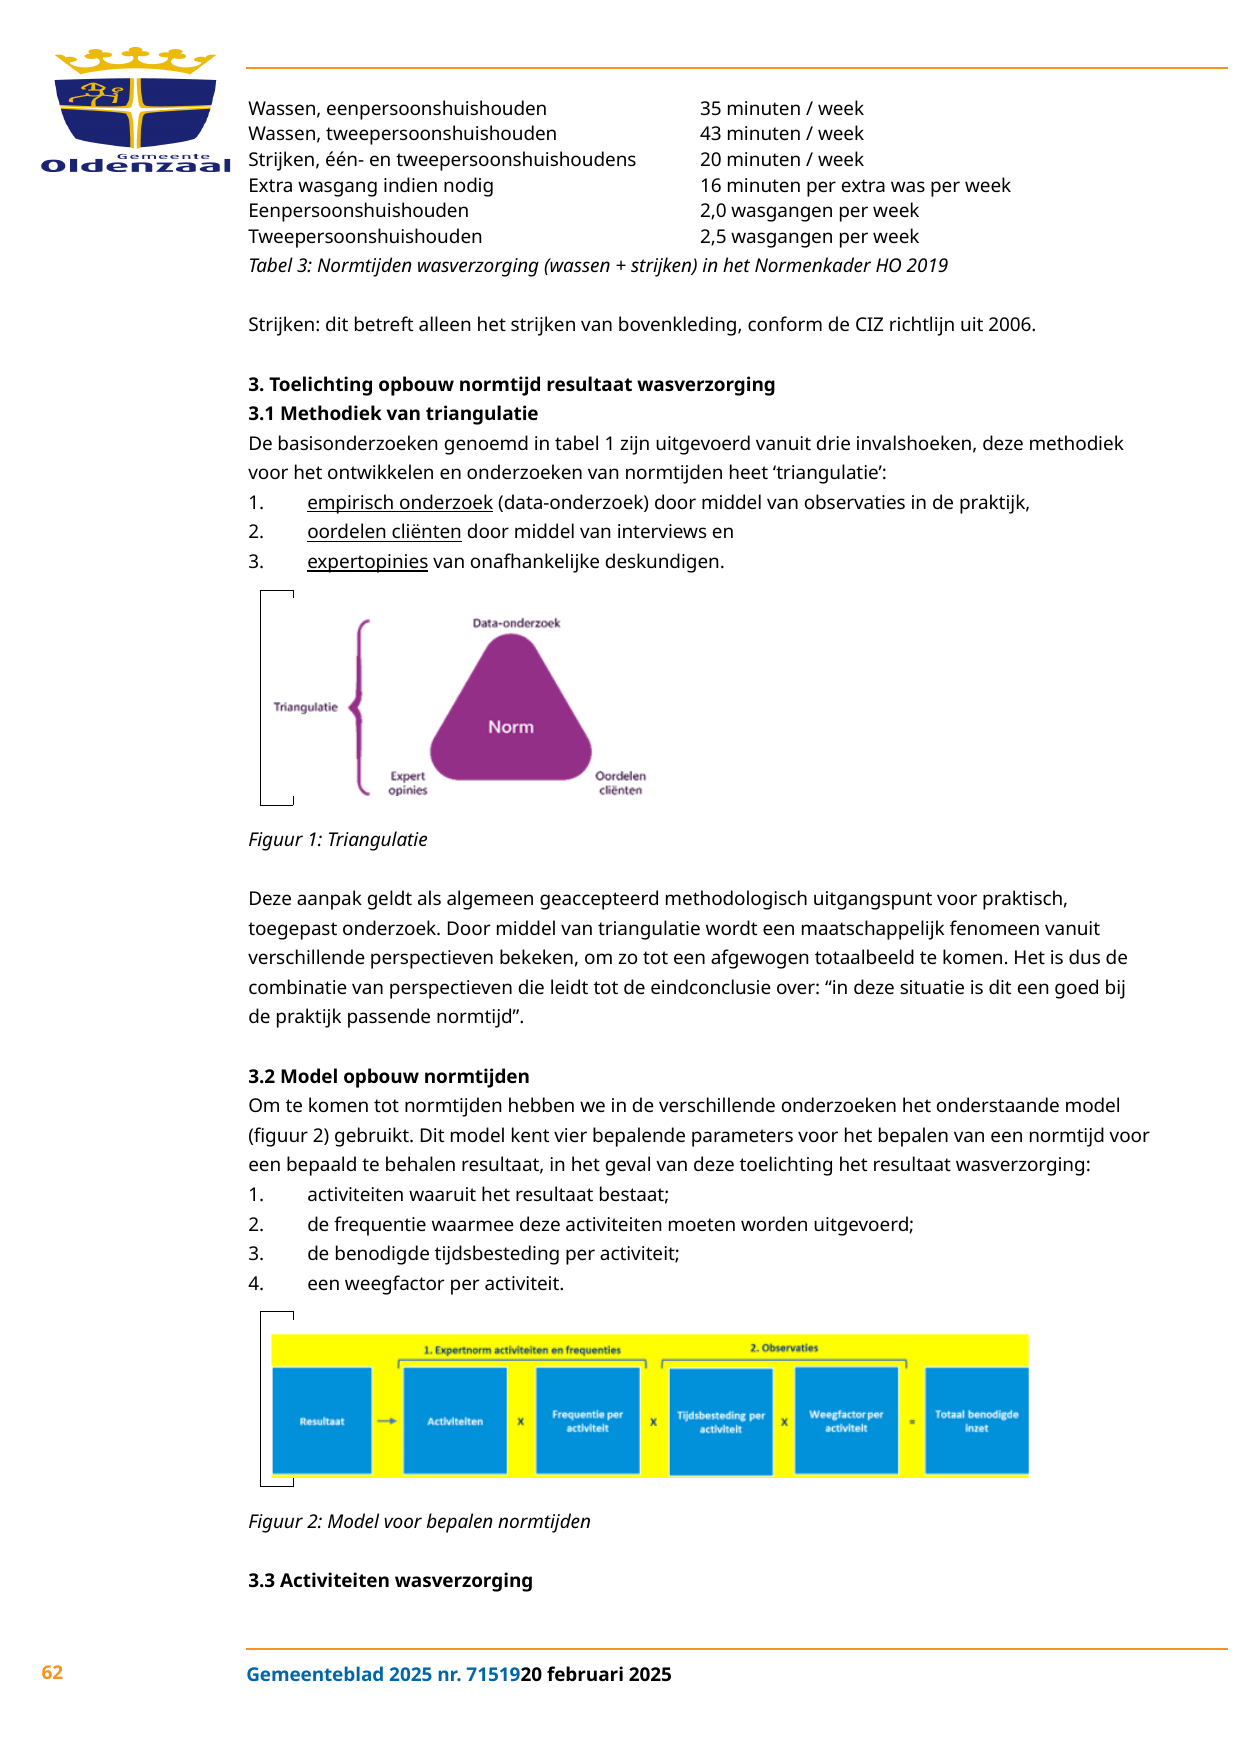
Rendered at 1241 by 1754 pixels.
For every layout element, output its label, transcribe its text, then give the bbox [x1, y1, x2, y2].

table_cell 43 minuten / week [700, 121, 1152, 146]
table_cell 20 minuten / week [700, 146, 1152, 172]
table_cell 35 minuten / week [700, 95, 1152, 121]
picture [268, 1320, 1036, 1478]
table_cell Strijken, één- en tweepersoonshuishoudens [248, 146, 700, 172]
table_cell Eenpersoonshuishouden [248, 198, 700, 223]
text Deze aanpak geldt als algemeen geaccepteerd methodologisch uitgangspunt voor praktisch, toegepast onderzoek. Door middel van triangulatie wordt een maatschappelijk fenomeen vanuit verschillende perspectieven bekeken, om zo tot een afgewogen totaalbeeld te komen. Het is dus de combinatie van perspectieven die leidt tot de eindconclusie over: “in deze situatie is dit een goed bij de praktijk passende normtijd”. [248, 885, 1152, 1029]
text 3. Toelichting opbouw normtijd resultaat wasverzorging [248, 371, 1152, 396]
text Strijken: dit betreft alleen het strijken van bovenkleding, conform de CIZ richtlijn uit 2006. [248, 312, 1152, 337]
text 3.3 Activiteiten wasverzorging [248, 1567, 1152, 1593]
table_cell Tweepersoonshuishouden [248, 224, 700, 249]
list activiteiten waaruit het resultaat bestaat; [248, 1181, 1152, 1207]
list een weegfactor per activiteit. [248, 1270, 1152, 1296]
list de benodigde tijdsbesteding per activiteit; [248, 1240, 1152, 1266]
list de frequentie waarmee deze activiteiten moeten worden uitgevoerd; [248, 1211, 1152, 1237]
list empirisch onderzoek (data-onderzoek) door middel van observaties in de praktijk, [248, 489, 1152, 515]
table_cell 2,0 wasgangen per week [700, 198, 1152, 223]
list expertopinies van onafhankelijke deskundigen. [248, 548, 1152, 574]
picture [268, 598, 683, 796]
table_cell Wassen, tweepersoonshuishouden [248, 121, 700, 146]
table_cell Extra wasgang indien nodig [248, 172, 700, 198]
table_cell 16 minuten per extra was per week [700, 172, 1152, 198]
text 3.1 Methodiek van triangulatie [248, 400, 1152, 426]
table_cell 2,5 wasgangen per week [700, 224, 1152, 249]
text Tabel 3: Normtijden wasverzorging (wassen + strijken) in het Normenkader HO 2019 [248, 252, 1152, 278]
text Figuur 1: Triangulatie [248, 826, 1152, 852]
list oordelen cliënten door middel van interviews en [248, 519, 1152, 544]
text Om te komen tot normtijden hebben we in de verschillende onderzoeken het onderstaande model (figuur 2) gebruikt. Dit model kent vier bepalende parameters voor het bepalen van een normtijd voor een bepaald te behalen resultaat, in het geval van deze toelichting het resultaat wasverzorging: [248, 1092, 1152, 1177]
picture [41, 47, 231, 172]
table_cell Wassen, eenpersoonshuishouden [248, 95, 700, 121]
text 3.2 Model opbouw normtijden [248, 1063, 1152, 1089]
text De basisonderzoeken genoemd in tabel 1 zijn uitgevoerd vanuit drie invalshoeken, deze methodiek voor het ontwikkelen en onderzoeken van normtijden heet ‘triangulatie’: [248, 430, 1152, 485]
text Figuur 2: Model voor bepalen normtijden [248, 1508, 1152, 1533]
